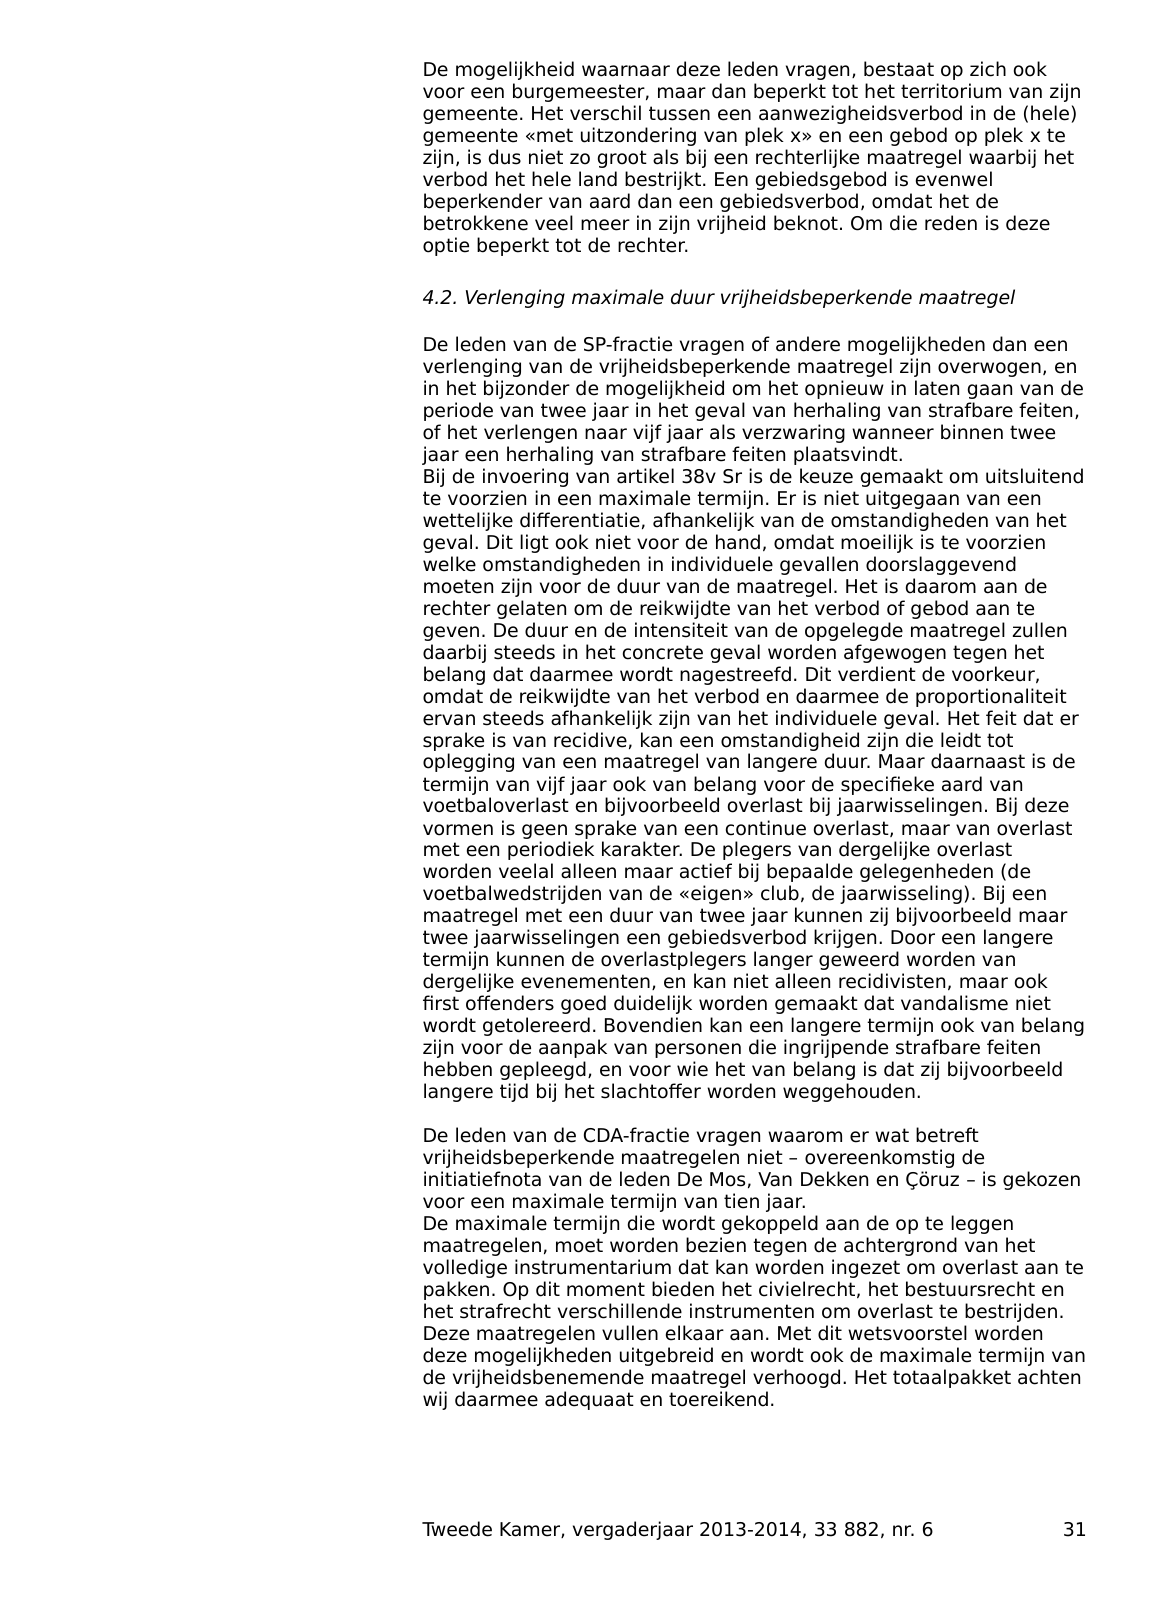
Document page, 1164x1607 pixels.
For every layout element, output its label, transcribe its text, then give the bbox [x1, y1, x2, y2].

text Bij de invoering van artikel 38v Sr is de keuze gemaakt om uitsluitend te voorzien in een maximale termijn. Er is niet uitgegaan van een wettelijke differentiatie, afhankelijk van de omstandigheden van het geval. Dit ligt ook niet voor de hand, omdat moeilijk is te voorzien welke omstandigheden in individuele gevallen doorslaggevend moeten zijn voor de duur van de maatregel. Het is daarom aan de rechter gelaten om de reikwijdte van het verbod of gebod aan te geven. De duur en de intensiteit van de opgelegde maatregel zullen daarbij steeds in het concrete geval worden afgewogen tegen het belang dat daarmee wordt nagestreefd. Dit verdient de voorkeur, omdat de reikwijdte van het verbod en daarmee de proportionaliteit ervan steeds afhankelijk zijn van het individuele geval. Het feit dat er sprake is van recidive, kan een omstandigheid zijn die leidt tot oplegging van een maatregel van langere duur. Maar daarnaast is de termijn van vijf jaar ook van belang voor de specifieke aard van voetbaloverlast en bijvoorbeeld overlast bij jaarwisselingen. Bij deze vormen is geen sprake van een continue overlast, maar van overlast met een periodiek karakter. De plegers van dergelijke overlast worden veelal alleen maar actief bij bepaalde gelegenheden (de voetbalwedstrijden van de «eigen» club, de jaarwisseling). Bij een maatregel met een duur van twee jaar kunnen zij bijvoorbeeld maar twee jaarwisselingen een gebiedsverbod krijgen. Door een langere termijn kunnen de overlastplegers langer geweerd worden van dergelijke evenementen, en kan niet alleen recidivisten, maar ook first offenders goed duidelijk worden gemaakt dat vandalisme niet wordt getolereerd. Bovendien kan een langere termijn ook van belang zijn voor de aanpak van personen die ingrijpende strafbare feiten hebben gepleegd, en voor wie het van belang is dat zij bijvoorbeeld langere tijd bij het slachtoffer worden weggehouden. [422, 466, 1087, 1103]
text De mogelijkheid waarnaar deze leden vragen, bestaat op zich ook voor een burgemeester, maar dan beperkt tot het territorium van zijn gemeente. Het verschil tussen een aanwezigheidsverbod in de (hele) gemeente «met uitzondering van plek x» en een gebod op plek x te zijn, is dus niet zo groot als bij een rechterlijke maatregel waarbij het verbod het hele land bestrijkt. Een gebiedsgebod is evenwel beperkender van aard dan een gebiedsverbod, omdat het de betrokkene veel meer in zijn vrijheid beknot. Om die reden is deze optie beperkt tot de rechter. [422, 59, 1087, 257]
text De leden van de SP-fractie vragen of andere mogelijkheden dan een verlenging van de vrijheidsbeperkende maatregel zijn overwogen, en in het bijzonder de mogelijkheid om het opnieuw in laten gaan van de periode van twee jaar in het geval van herhaling van strafbare feiten, of het verlengen naar vijf jaar als verzwaring wanneer binnen twee jaar een herhaling van strafbare feiten plaatsvindt. [422, 334, 1087, 466]
subtitle 4.2. Verlenging maximale duur vrijheidsbeperkende maatregel [422, 287, 1087, 309]
text De maximale termijn die wordt gekoppeld aan de op te leggen maatregelen, moet worden bezien tegen de achtergrond van het volledige instrumentarium dat kan worden ingezet om overlast aan te pakken. Op dit moment bieden het civielrecht, het bestuursrecht en het strafrecht verschillende instrumenten om overlast te bestrijden. Deze maatregelen vullen elkaar aan. Met dit wetsvoorstel worden deze mogelijkheden uitgebreid en wordt ook de maximale termijn van de vrijheidsbenemende maatregel verhoogd. Het totaalpakket achten wij daarmee adequaat en toereikend. [422, 1213, 1087, 1411]
text De leden van de CDA-fractie vragen waarom er wat betreft vrijheidsbeperkende maatregelen niet – overeenkomstig de initiatiefnota van de leden De Mos, Van Dekken en Çöruz – is gekozen voor een maximale termijn van tien jaar. [422, 1125, 1087, 1213]
